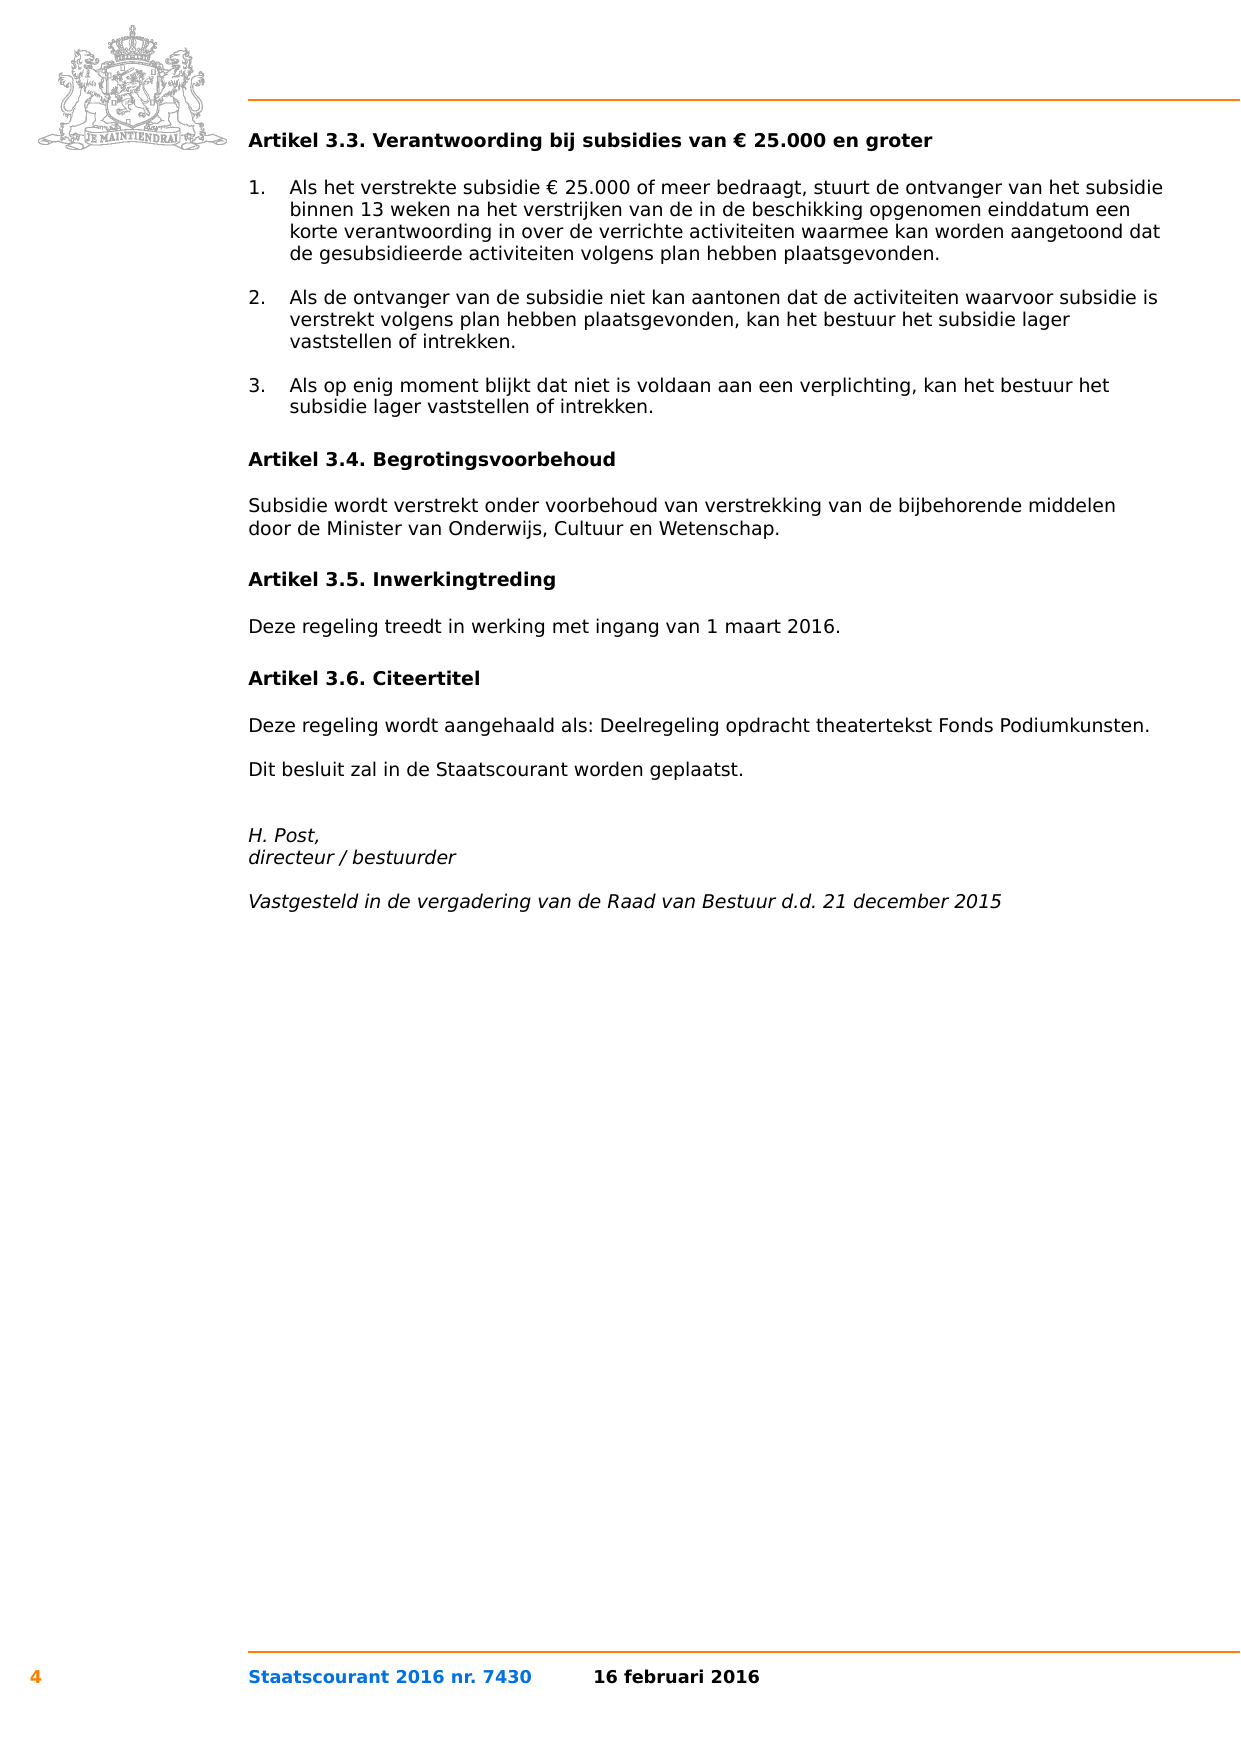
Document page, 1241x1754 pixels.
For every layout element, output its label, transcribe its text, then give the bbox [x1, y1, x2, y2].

text Subsidie wordt verstrekt onder voorbehoud van verstrekking van de bijbehorende middelen door de Minister van Onderwijs, Cultuur en Wetenschap. [248, 495, 1163, 539]
subtitle Artikel 3.4. Begrotingsvoorbehoud [248, 448, 1163, 470]
text Deze regeling treedt in werking met ingang van 1 maart 2016. [248, 616, 1163, 638]
picture [38, 25, 227, 150]
text 1. Als het verstrekte subsidie € 25.000 of meer bedraagt, stuurt de ontvanger van het subsidie binnen 13 weken na het verstrijken van de in de beschikking opgenomen einddatum een korte verantwoording in over de verrichte activiteiten waarmee kan worden aangetoond dat de gesubsidieerde activiteiten volgens plan hebben plaatsgevonden. [248, 177, 1163, 265]
subtitle Artikel 3.3. Verantwoording bij subsidies van € 25.000 en groter [248, 130, 1163, 152]
subtitle Artikel 3.5. Inwerkingtreding [248, 569, 1163, 591]
text 2. Als de ontvanger van de subsidie niet kan aantonen dat de activiteiten waarvoor subsidie is verstrekt volgens plan hebben plaatsgevonden, kan het bestuur het subsidie lager vaststellen of intrekken. [248, 287, 1163, 353]
text Dit besluit zal in de Staatscourant worden geplaatst. [248, 759, 1163, 781]
text Vastgesteld in de vergadering van de Raad van Bestuur d.d. 21 december 2015 [248, 891, 1163, 913]
text Deze regeling wordt aangehaald als: Deelregeling opdracht theatertekst Fonds Podiumkunsten. [248, 715, 1163, 737]
subtitle Artikel 3.6. Citeertitel [248, 668, 1163, 690]
text 3. Als op enig moment blijkt dat niet is voldaan aan een verplichting, kan het bestuur het subsidie lager vaststellen of intrekken. [248, 374, 1163, 418]
text H. Post, directeur / bestuurder [248, 803, 1163, 869]
